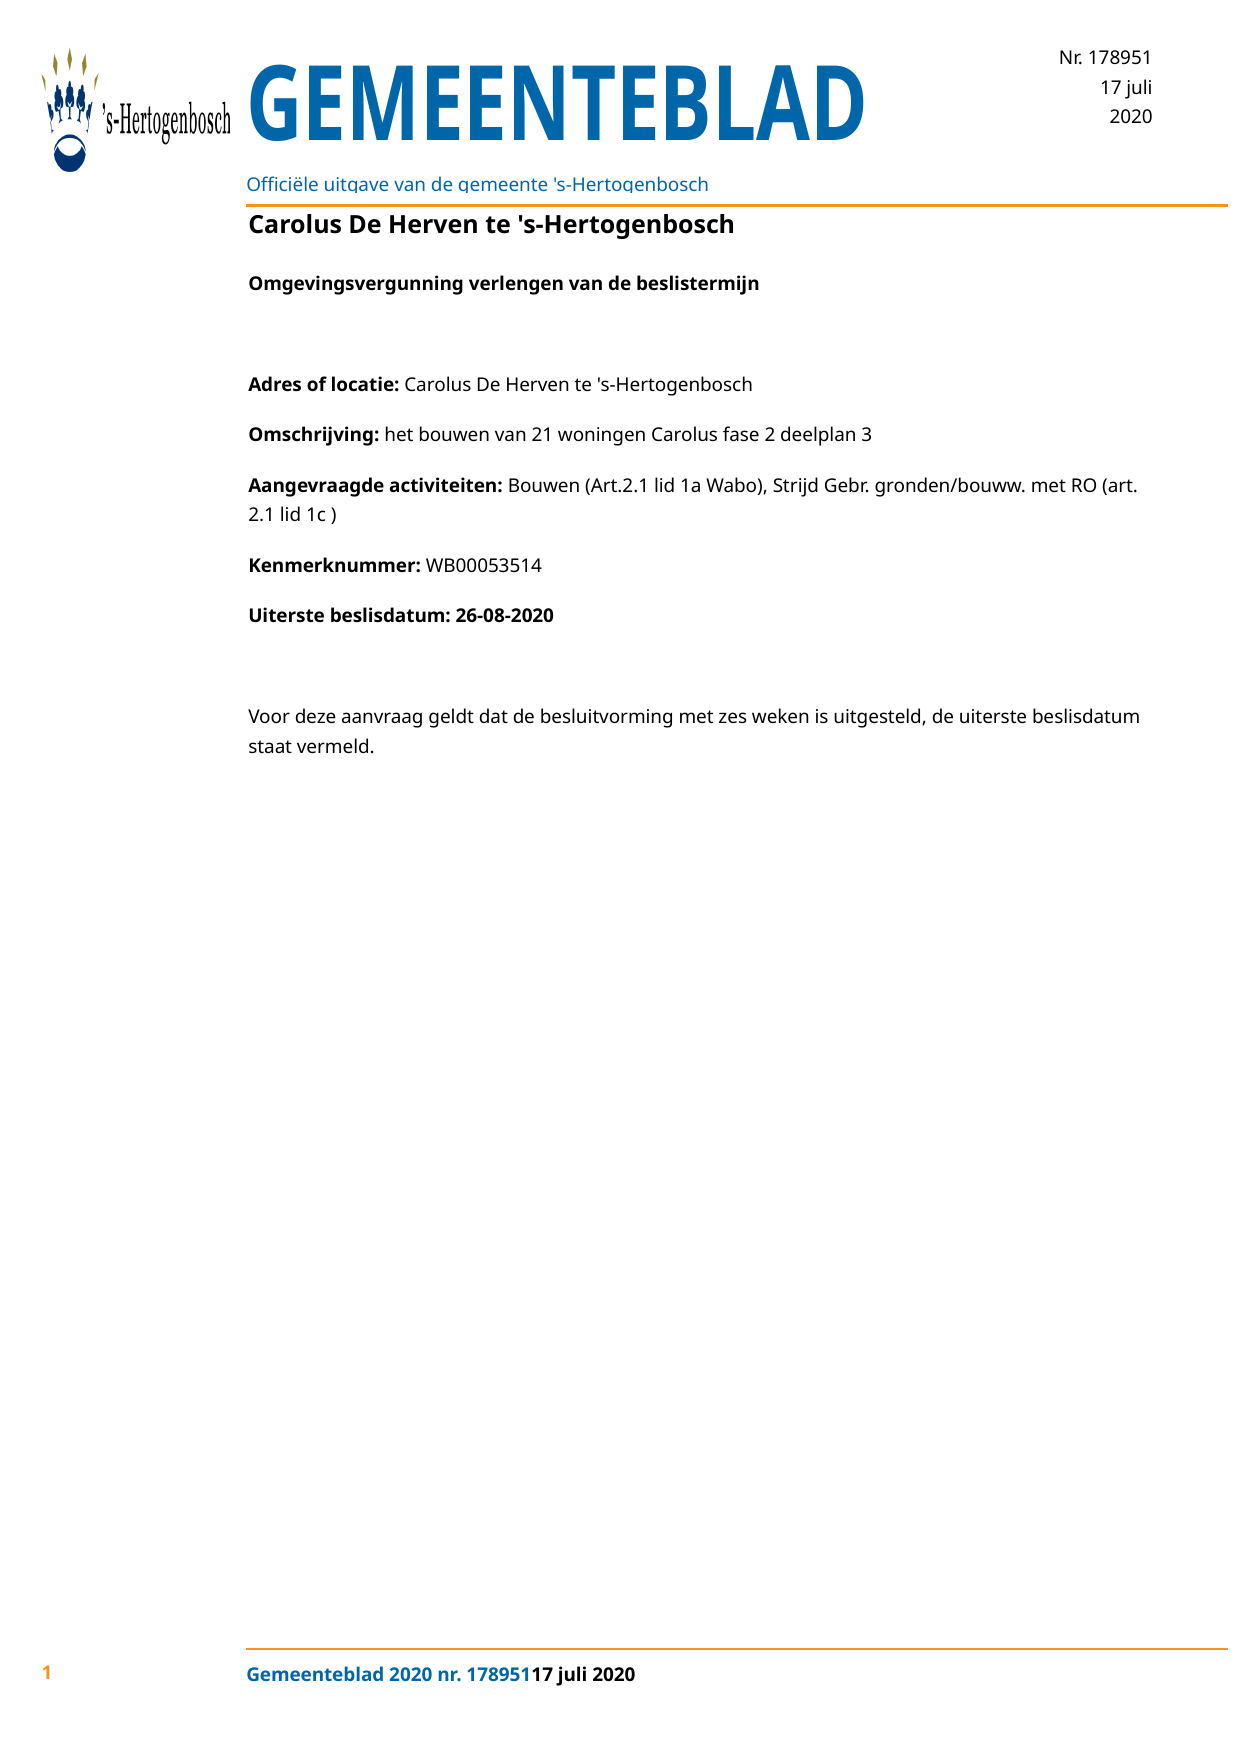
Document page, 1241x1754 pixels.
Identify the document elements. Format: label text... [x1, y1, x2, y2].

text Omgevingsvergunning verlengen van de beslistermijn [248, 270, 1152, 296]
text Voor deze aanvraag geldt dat de besluitvorming met zes weken is uitgesteld, de uiterste beslisdatum staat vermeld. [248, 703, 1152, 758]
text Adres of locatie: Carolus De Herven te 's-Hertogenbosch [248, 371, 1152, 397]
text Carolus De Herven te 's-Hertogenbosch [248, 207, 1152, 241]
text Kenmerknummer: WB00053514 [248, 552, 1152, 578]
picture [41, 47, 231, 172]
text Omschrijving: het bouwen van 21 woningen Carolus fase 2 deelplan 3 [248, 422, 1152, 447]
text Aangevraagde activiteiten: Bouwen (Art.2.1 lid 1a Wabo), Strijd Gebr. gronden/bouww. met RO (art. 2.1 lid 1c ) [248, 472, 1152, 527]
text Uiterste beslisdatum: 26-08-2020 [248, 602, 1152, 628]
